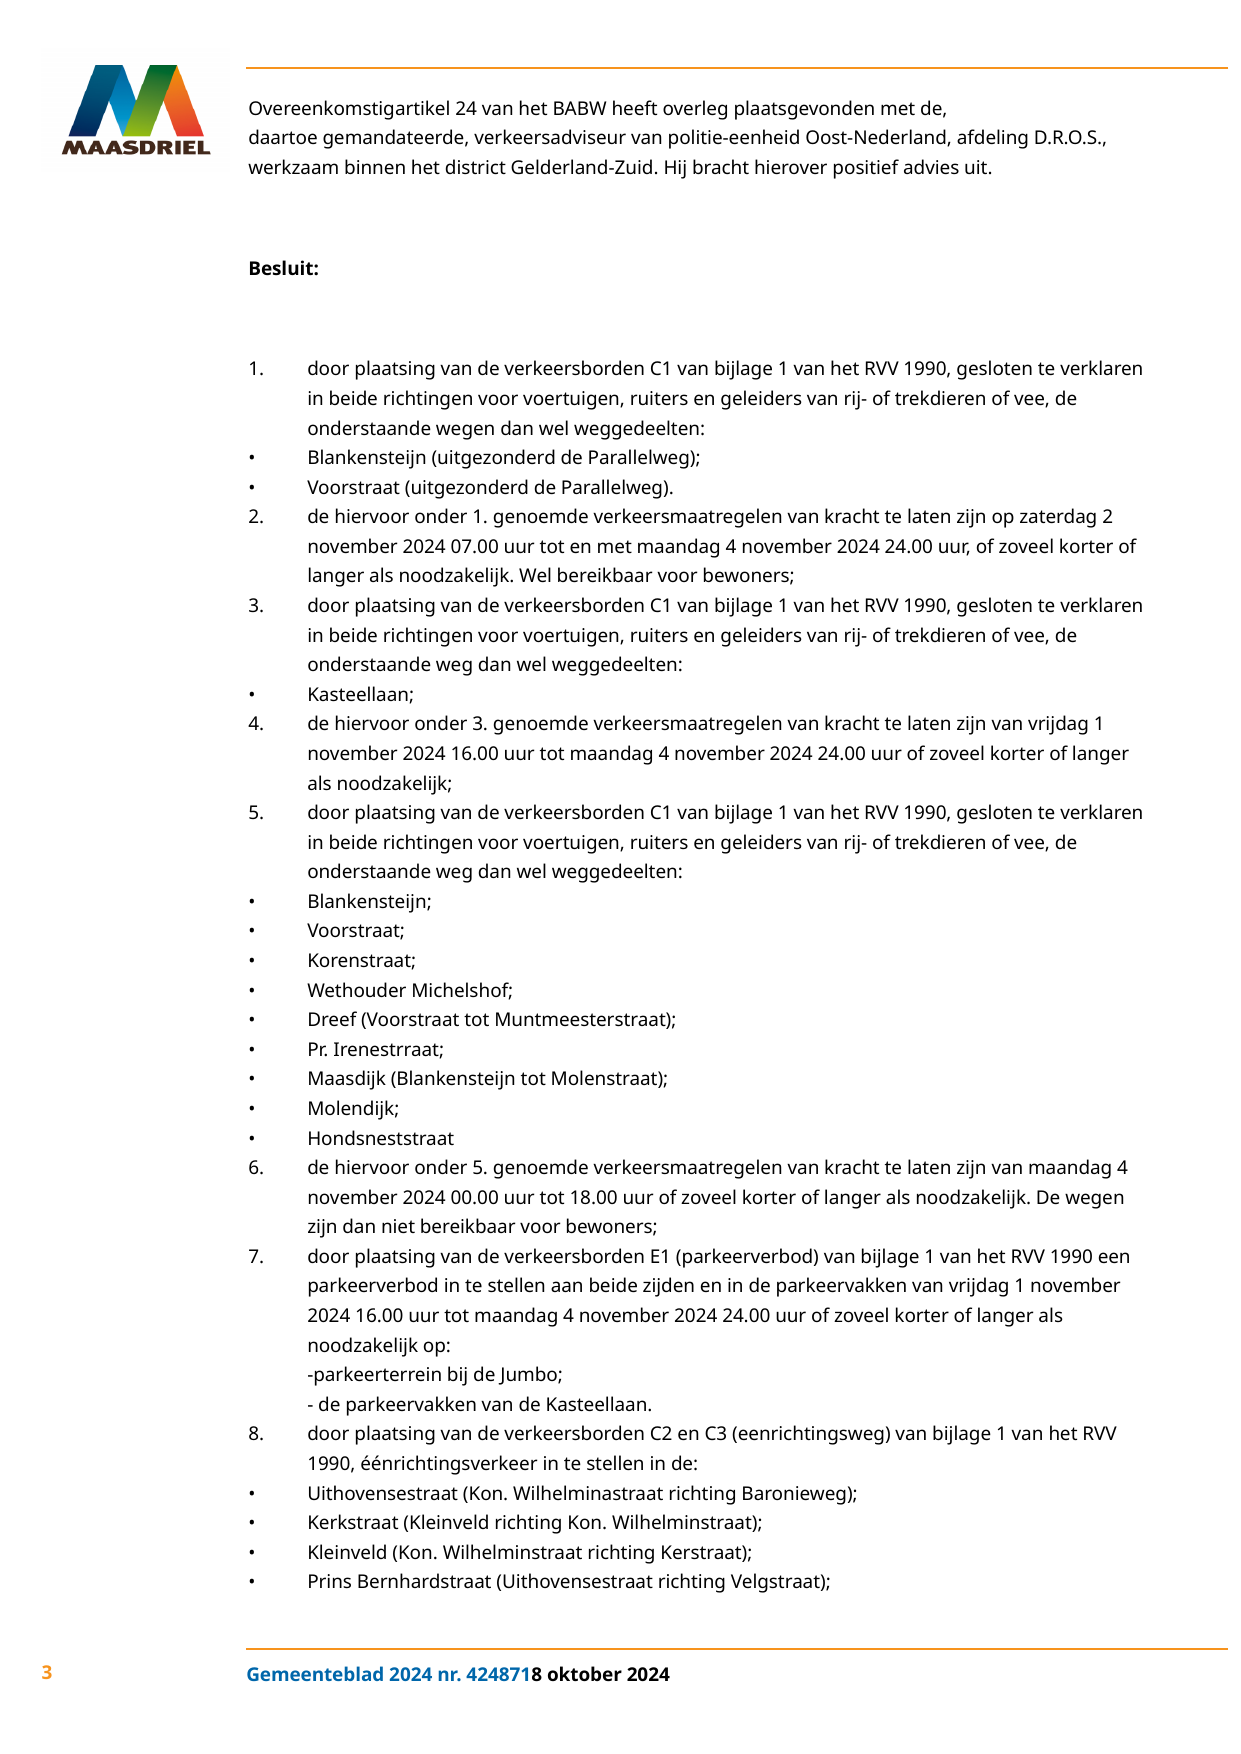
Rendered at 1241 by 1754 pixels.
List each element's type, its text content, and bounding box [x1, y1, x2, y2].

text Besluit: [248, 255, 1152, 281]
list Kasteellaan; [248, 681, 1152, 707]
list door plaatsing van de verkeersborden C1 van bijlage 1 van het RVV 1990, gesloten te verklaren in beide richtingen voor voertuigen, ruiters en geleiders van rij- of trekdieren of vee, de onderstaande weg dan wel weggedeelten: [248, 799, 1152, 884]
list Uithovensestraat (Kon. Wilhelminastraat richting Baronieweg); [248, 1480, 1152, 1506]
list Dreef (Voorstraat tot Muntmeesterstraat); [248, 1006, 1152, 1032]
list de hiervoor onder 3. genoemde verkeersmaatregelen van kracht te laten zijn van vrijdag 1 november 2024 16.00 uur tot maandag 4 november 2024 24.00 uur of zoveel korter of langer als noodzakelijk; [248, 711, 1152, 796]
list de hiervoor onder 5. genoemde verkeersmaatregelen van kracht te laten zijn van maandag 4 november 2024 00.00 uur tot 18.00 uur of zoveel korter of langer als noodzakelijk. De wegen zijn dan niet bereikbaar voor bewoners; [248, 1154, 1152, 1239]
list Kleinveld (Kon. Wilhelminstraat richting Kerstraat); [248, 1539, 1152, 1565]
list door plaatsing van de verkeersborden E1 (parkeerverbod) van bijlage 1 van het RVV 1990 een parkeerverbod in te stellen aan beide zijden en in de parkeervakken van vrijdag 1 november 2024 16.00 uur tot maandag 4 november 2024 24.00 uur of zoveel korter of langer als noodzakelijk op: [248, 1243, 1152, 1358]
list Molendijk; [248, 1095, 1152, 1121]
list door plaatsing van de verkeersborden C1 van bijlage 1 van het RVV 1990, gesloten te verklaren in beide richtingen voor voertuigen, ruiters en geleiders van rij- of trekdieren of vee, de onderstaande wegen dan wel weggedeelten: [248, 356, 1152, 441]
list - de parkeervakken van de Kasteellaan. [248, 1391, 1152, 1417]
list Blankensteijn; [248, 888, 1152, 914]
list Wethouder Michelshof; [248, 977, 1152, 1003]
list door plaatsing van de verkeersborden C2 en C3 (eenrichtingsweg) van bijlage 1 van het RVV 1990, éénrichtingsverkeer in te stellen in de: [248, 1421, 1152, 1476]
text Overeenkomstigartikel 24 van het BABW heeft overleg plaatsgevonden met de, daartoe gemandateerde, verkeersadviseur van politie-eenheid Oost-Nederland, afdeling D.R.O.S., werkzaam binnen het district Gelderland-Zuid. Hij bracht hierover positief advies uit. [248, 95, 1152, 180]
list Korenstraat; [248, 947, 1152, 973]
list Voorstraat (uitgezonderd de Parallelweg). [248, 474, 1152, 500]
list -parkeerterrein bij de Jumbo; [248, 1361, 1152, 1387]
list Maasdijk (Blankensteijn tot Molenstraat); [248, 1066, 1152, 1091]
list Hondsneststraat [248, 1125, 1152, 1151]
list Voorstraat; [248, 918, 1152, 943]
list door plaatsing van de verkeersborden C1 van bijlage 1 van het RVV 1990, gesloten te verklaren in beide richtingen voor voertuigen, ruiters en geleiders van rij- of trekdieren of vee, de onderstaande weg dan wel weggedeelten: [248, 592, 1152, 677]
list Kerkstraat (Kleinveld richting Kon. Wilhelminstraat); [248, 1509, 1152, 1535]
list Pr. Irenestrraat; [248, 1036, 1152, 1062]
picture [41, 47, 231, 172]
list Blankensteijn (uitgezonderd de Parallelweg); [248, 444, 1152, 470]
list Prins Bernhardstraat (Uithovensestraat richting Velgstraat); [248, 1568, 1152, 1594]
list de hiervoor onder 1. genoemde verkeersmaatregelen van kracht te laten zijn op zaterdag 2 november 2024 07.00 uur tot en met maandag 4 november 2024 24.00 uur, of zoveel korter of langer als noodzakelijk. Wel bereikbaar voor bewoners; [248, 503, 1152, 588]
